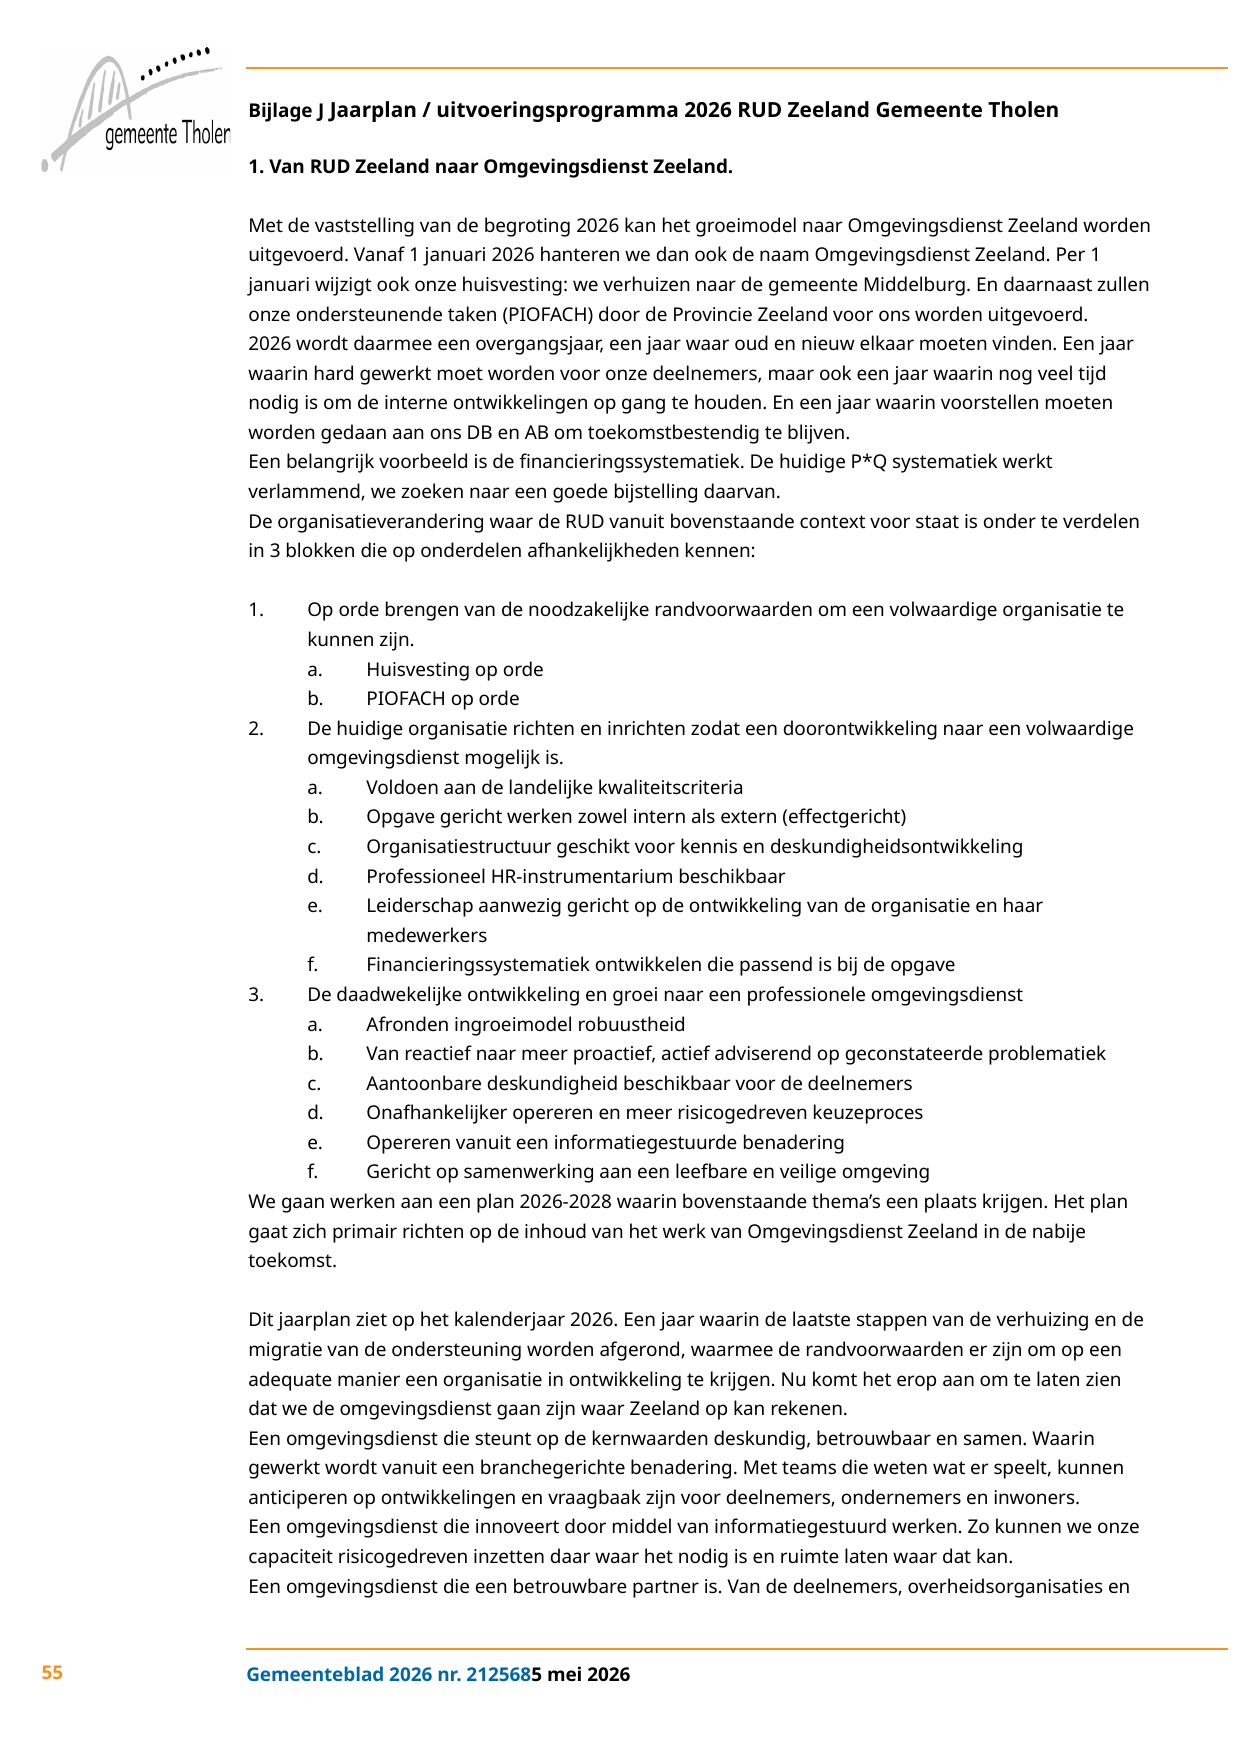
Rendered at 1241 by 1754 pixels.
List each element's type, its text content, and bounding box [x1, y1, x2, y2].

text Een omgevingsdienst die een betrouwbare partner is. Van de deelnemers, overheidsorganisaties en [248, 1573, 1152, 1599]
list Aantoonbare deskundigheid beschikbaar voor de deelnemers [307, 1070, 1152, 1096]
picture [41, 47, 231, 172]
text Dit jaarplan ziet op het kalenderjaar 2026. Een jaar waarin de laatste stappen van de verhuizing en de migratie van de ondersteuning worden afgerond, waarmee de randvoorwaarden er zijn om op een adequate manier een organisatie in ontwikkeling te krijgen. Nu komt het erop aan om te laten zien dat we de omgevingsdienst gaan zijn waar Zeeland op kan rekenen. [248, 1307, 1152, 1421]
list De huidige organisatie richten en inrichten zodat een doorontwikkeling naar een volwaardige omgevingsdienst mogelijk is. [248, 715, 1152, 770]
list Voldoen aan de landelijke kwaliteitscriteria [307, 774, 1152, 800]
list Leiderschap aanwezig gericht op de ontwikkeling van de organisatie en haar medewerkers [307, 892, 1152, 948]
list Opereren vanuit een informatiegestuurde benadering [307, 1129, 1152, 1155]
text Bijlage J Jaarplan / uitvoeringsprogramma 2026 RUD Zeeland Gemeente Tholen [248, 95, 1152, 123]
list Financieringssystematiek ontwikkelen die passend is bij de opgave [307, 952, 1152, 977]
text De organisatieverandering waar de RUD vanuit bovenstaande context voor staat is onder te verdelen in 3 blokken die op onderdelen afhankelijkheden kennen: [248, 508, 1152, 563]
list PIOFACH op orde [307, 685, 1152, 711]
list De daadwekelijke ontwikkeling en groei naar een professionele omgevingsdienst [248, 981, 1152, 1007]
list Huisvesting op orde [307, 656, 1152, 682]
text Met de vaststelling van de begroting 2026 kan het groeimodel naar Omgevingsdienst Zeeland worden uitgevoerd. Vanaf 1 januari 2026 hanteren we dan ook de naam Omgevingsdienst Zeeland. Per 1 januari wijzigt ook onze huisvesting: we verhuizen naar de gemeente Middelburg. En daarnaast zullen onze ondersteunende taken (PIOFACH) door de Provincie Zeeland voor ons worden uitgevoerd. [248, 212, 1152, 327]
list Op orde brengen van de noodzakelijke randvoorwaarden om een volwaardige organisatie te kunnen zijn. [248, 597, 1152, 652]
text 1. Van RUD Zeeland naar Omgevingsdienst Zeeland. [248, 153, 1152, 179]
list Organisatiestructuur geschikt voor kennis en deskundigheidsontwikkeling [307, 833, 1152, 859]
text Een omgevingsdienst die innoveert door middel van informatiegestuurd werken. Zo kunnen we onze capaciteit risicogedreven inzetten daar waar het nodig is en ruimte laten waar dat kan. [248, 1514, 1152, 1569]
list Gericht op samenwerking aan een leefbare en veilige omgeving [307, 1159, 1152, 1184]
text We gaan werken aan een plan 2026-2028 waarin bovenstaande thema’s een plaats krijgen. Het plan gaat zich primair richten op de inhoud van het werk van Omgevingsdienst Zeeland in de nabije toekomst. [248, 1188, 1152, 1273]
list Onafhankelijker opereren en meer risicogedreven keuzeproces [307, 1099, 1152, 1125]
text Een belangrijk voorbeeld is de financieringssystematiek. De huidige P*Q systematiek werkt verlammend, we zoeken naar een goede bijstelling daarvan. [248, 449, 1152, 504]
list Afronden ingroeimodel robuustheid [307, 1011, 1152, 1037]
list Professioneel HR-instrumentarium beschikbaar [307, 863, 1152, 889]
text 2026 wordt daarmee een overgangsjaar, een jaar waar oud en nieuw elkaar moeten vinden. Een jaar waarin hard gewerkt moet worden voor onze deelnemers, maar ook een jaar waarin nog veel tijd nodig is om de interne ontwikkelingen op gang te houden. En een jaar waarin voorstellen moeten worden gedaan aan ons DB en AB om toekomstbestendig te blijven. [248, 330, 1152, 445]
text Een omgevingsdienst die steunt op de kernwaarden deskundig, betrouwbaar en samen. Waarin gewerkt wordt vanuit een branchegerichte benadering. Met teams die weten wat er speelt, kunnen anticiperen op ontwikkelingen en vraagbaak zijn voor deelnemers, ondernemers en inwoners. [248, 1425, 1152, 1510]
list Opgave gericht werken zowel intern als extern (effectgericht) [307, 804, 1152, 829]
list Van reactief naar meer proactief, actief adviserend op geconstateerde problematiek [307, 1040, 1152, 1066]
